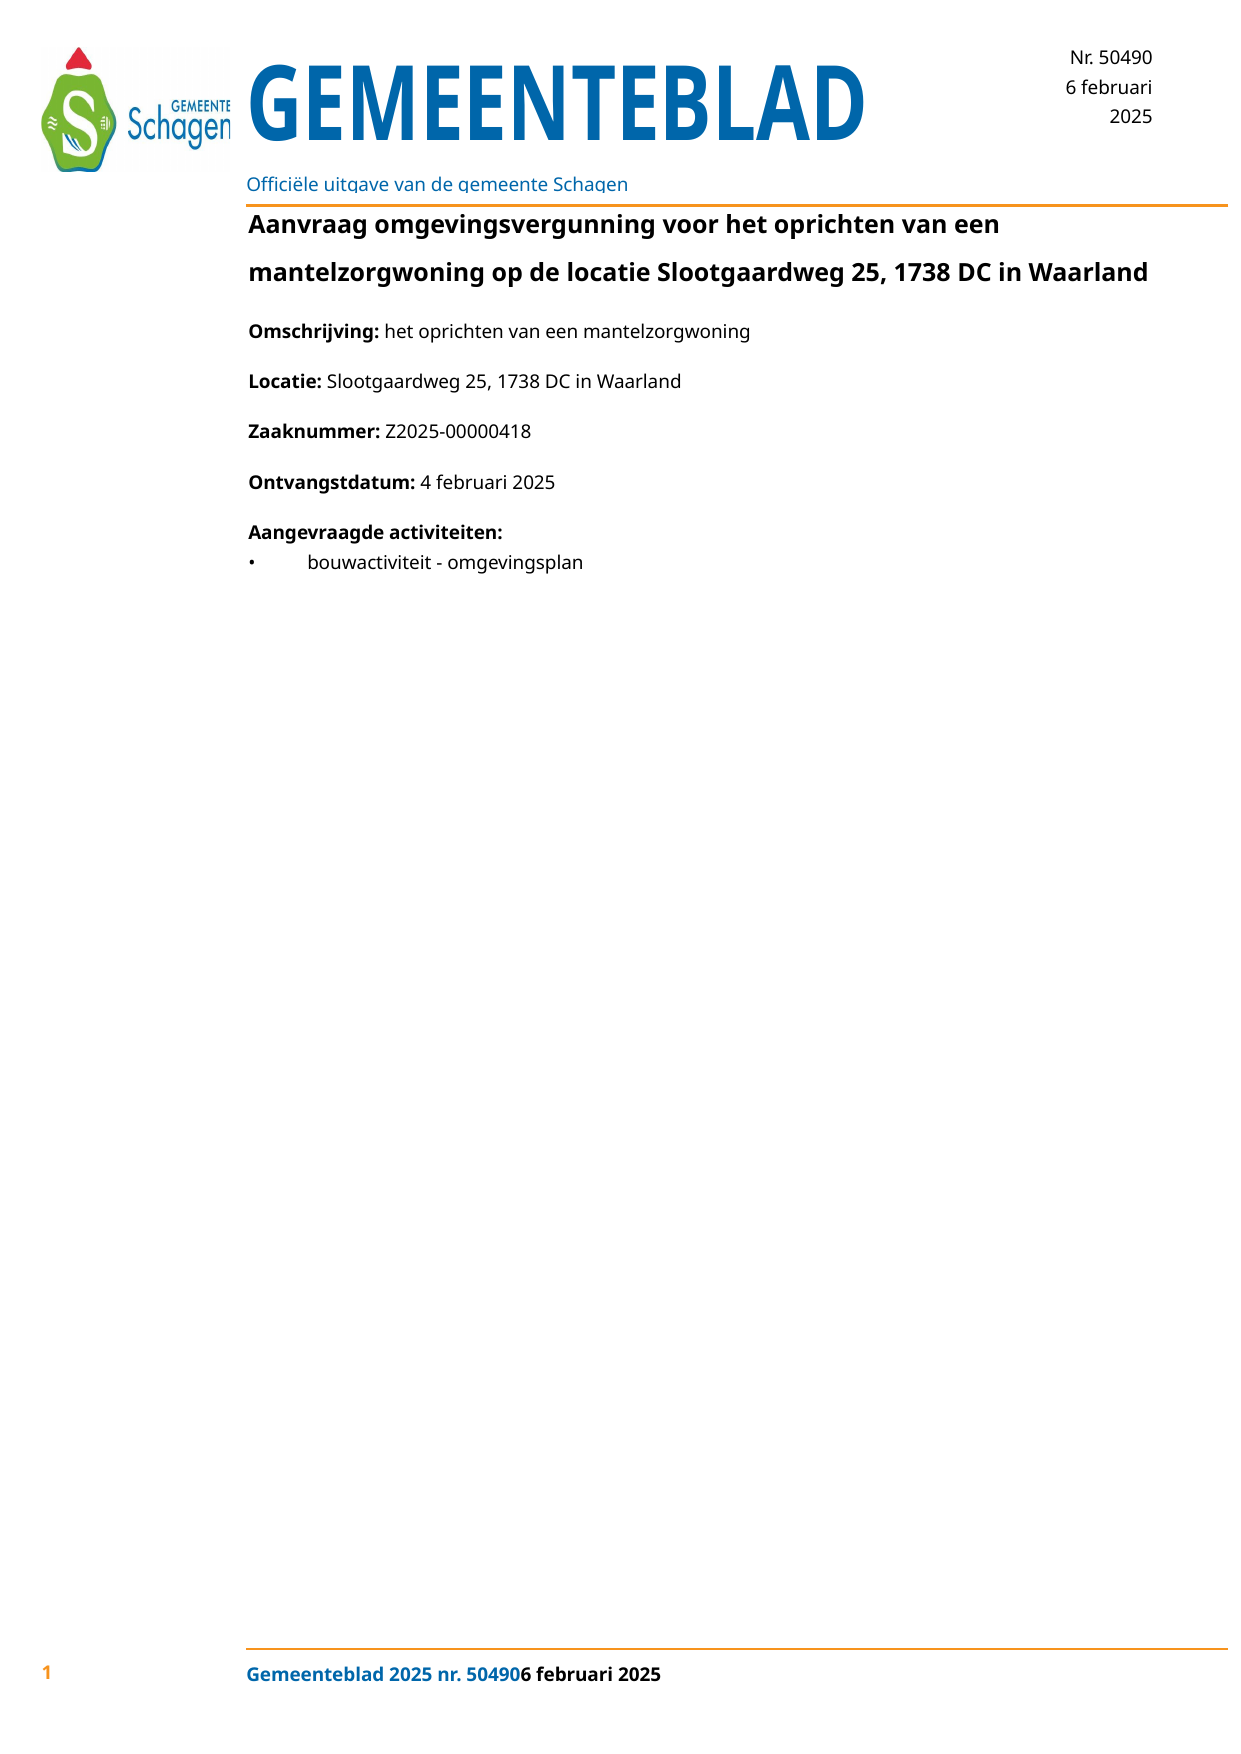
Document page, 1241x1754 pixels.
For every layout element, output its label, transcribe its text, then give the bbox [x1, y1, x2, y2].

list bouwactiviteit - omgevingsplan [248, 549, 1152, 575]
text Locatie: Slootgaardweg 25, 1738 DC in Waarland [248, 368, 1152, 394]
text Aangevraagde activiteiten: [248, 519, 1152, 545]
text Omschrijving: het oprichten van een mantelzorgwoning [248, 318, 1152, 344]
text Ontvangstdatum: 4 februari 2025 [248, 469, 1152, 495]
text Zaaknummer: Z2025-00000418 [248, 419, 1152, 444]
text Aanvraag omgevingsvergunning voor het oprichten van een mantelzorgwoning op de locatie Slootgaardweg 25, 1738 DC in Waarland [248, 207, 1152, 288]
picture [41, 47, 231, 172]
